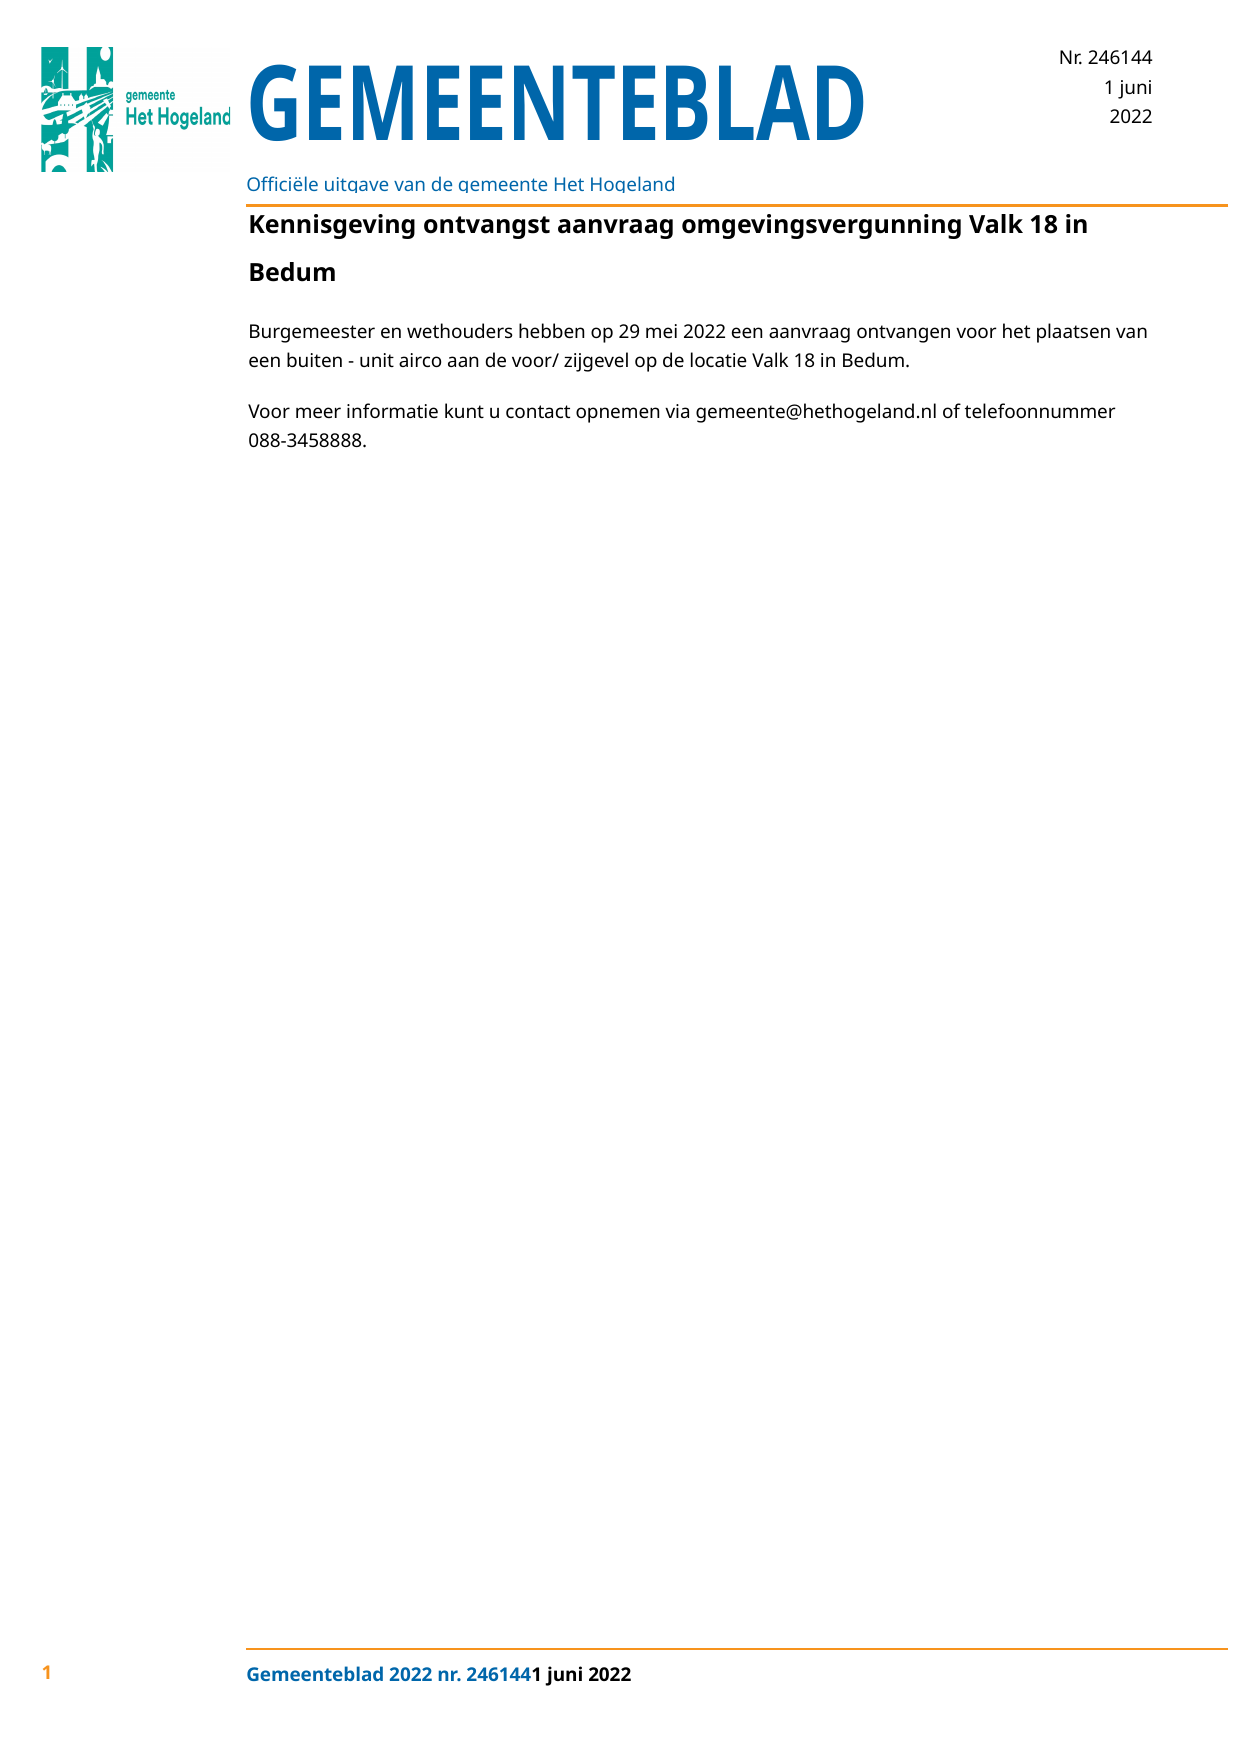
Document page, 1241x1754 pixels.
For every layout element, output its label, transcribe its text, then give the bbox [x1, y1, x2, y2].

text Kennisgeving ontvangst aanvraag omgevingsvergunning Valk 18 in Bedum [248, 207, 1152, 288]
text Burgemeester en wethouders hebben op 29 mei 2022 een aanvraag ontvangen voor het plaatsen van een buiten - unit airco aan de voor/ zijgevel op de locatie Valk 18 in Bedum. [248, 318, 1152, 373]
picture [41, 47, 231, 172]
text Voor meer informatie kunt u contact opnemen via gemeente@hethogeland.nl of telefoonnummer 088-3458888. [248, 398, 1152, 453]
